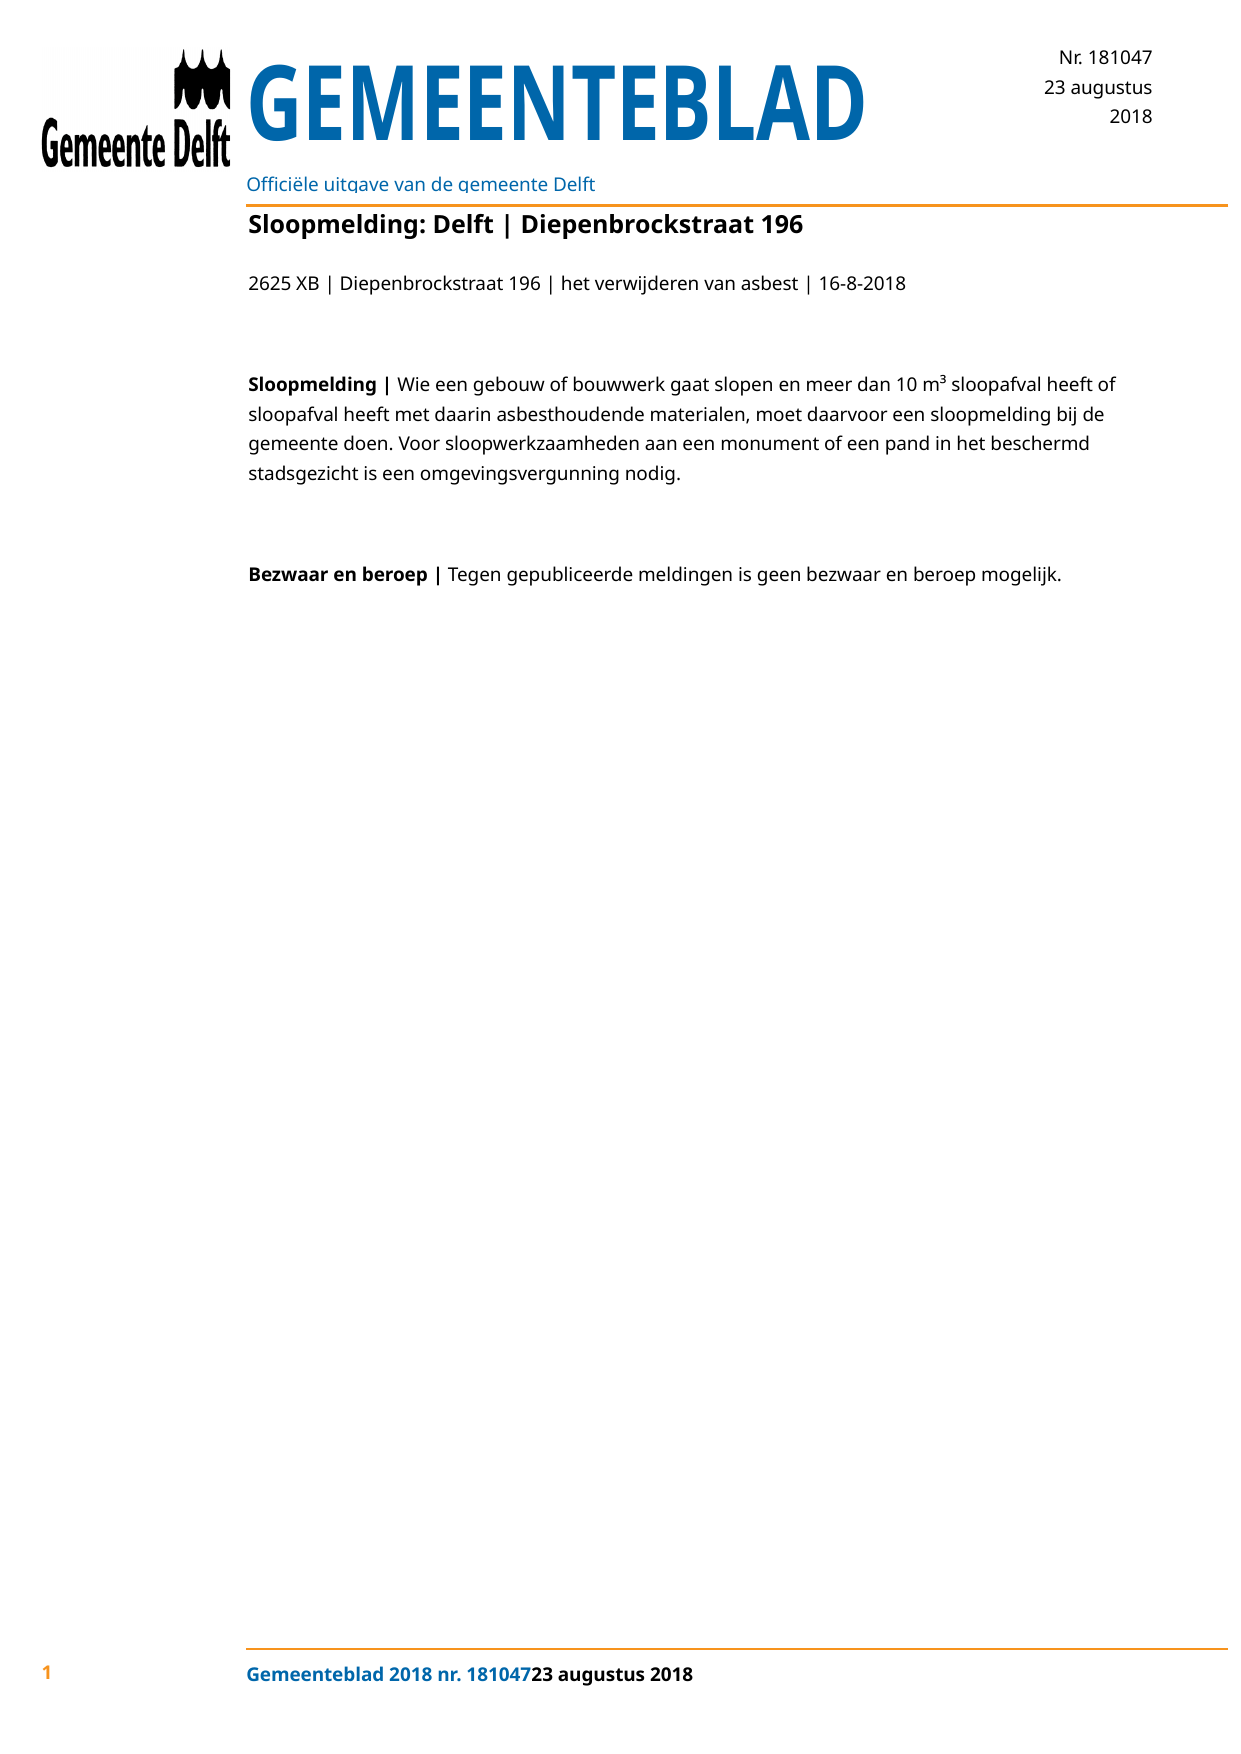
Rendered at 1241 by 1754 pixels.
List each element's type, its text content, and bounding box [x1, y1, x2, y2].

text Sloopmelding: Delft | Diepenbrockstraat 196 [248, 207, 1152, 241]
text Bezwaar en beroep | Tegen gepubliceerde meldingen is geen bezwaar en beroep mogelijk. [248, 561, 1152, 586]
picture [41, 47, 231, 172]
text Sloopmelding | Wie een gebouw of bouwwerk gaat slopen en meer dan 10 m³ sloopafval heeft of sloopafval heeft met daarin asbesthoudende materialen, moet daarvoor een sloopmelding bij de gemeente doen. Voor sloopwerkzaamheden aan een monument of een pand in het beschermd stadsgezicht is een omgevingsvergunning nodig. [248, 371, 1152, 486]
text 2625 XB | Diepenbrockstraat 196 | het verwijderen van asbest | 16-8-2018 [248, 270, 1152, 296]
